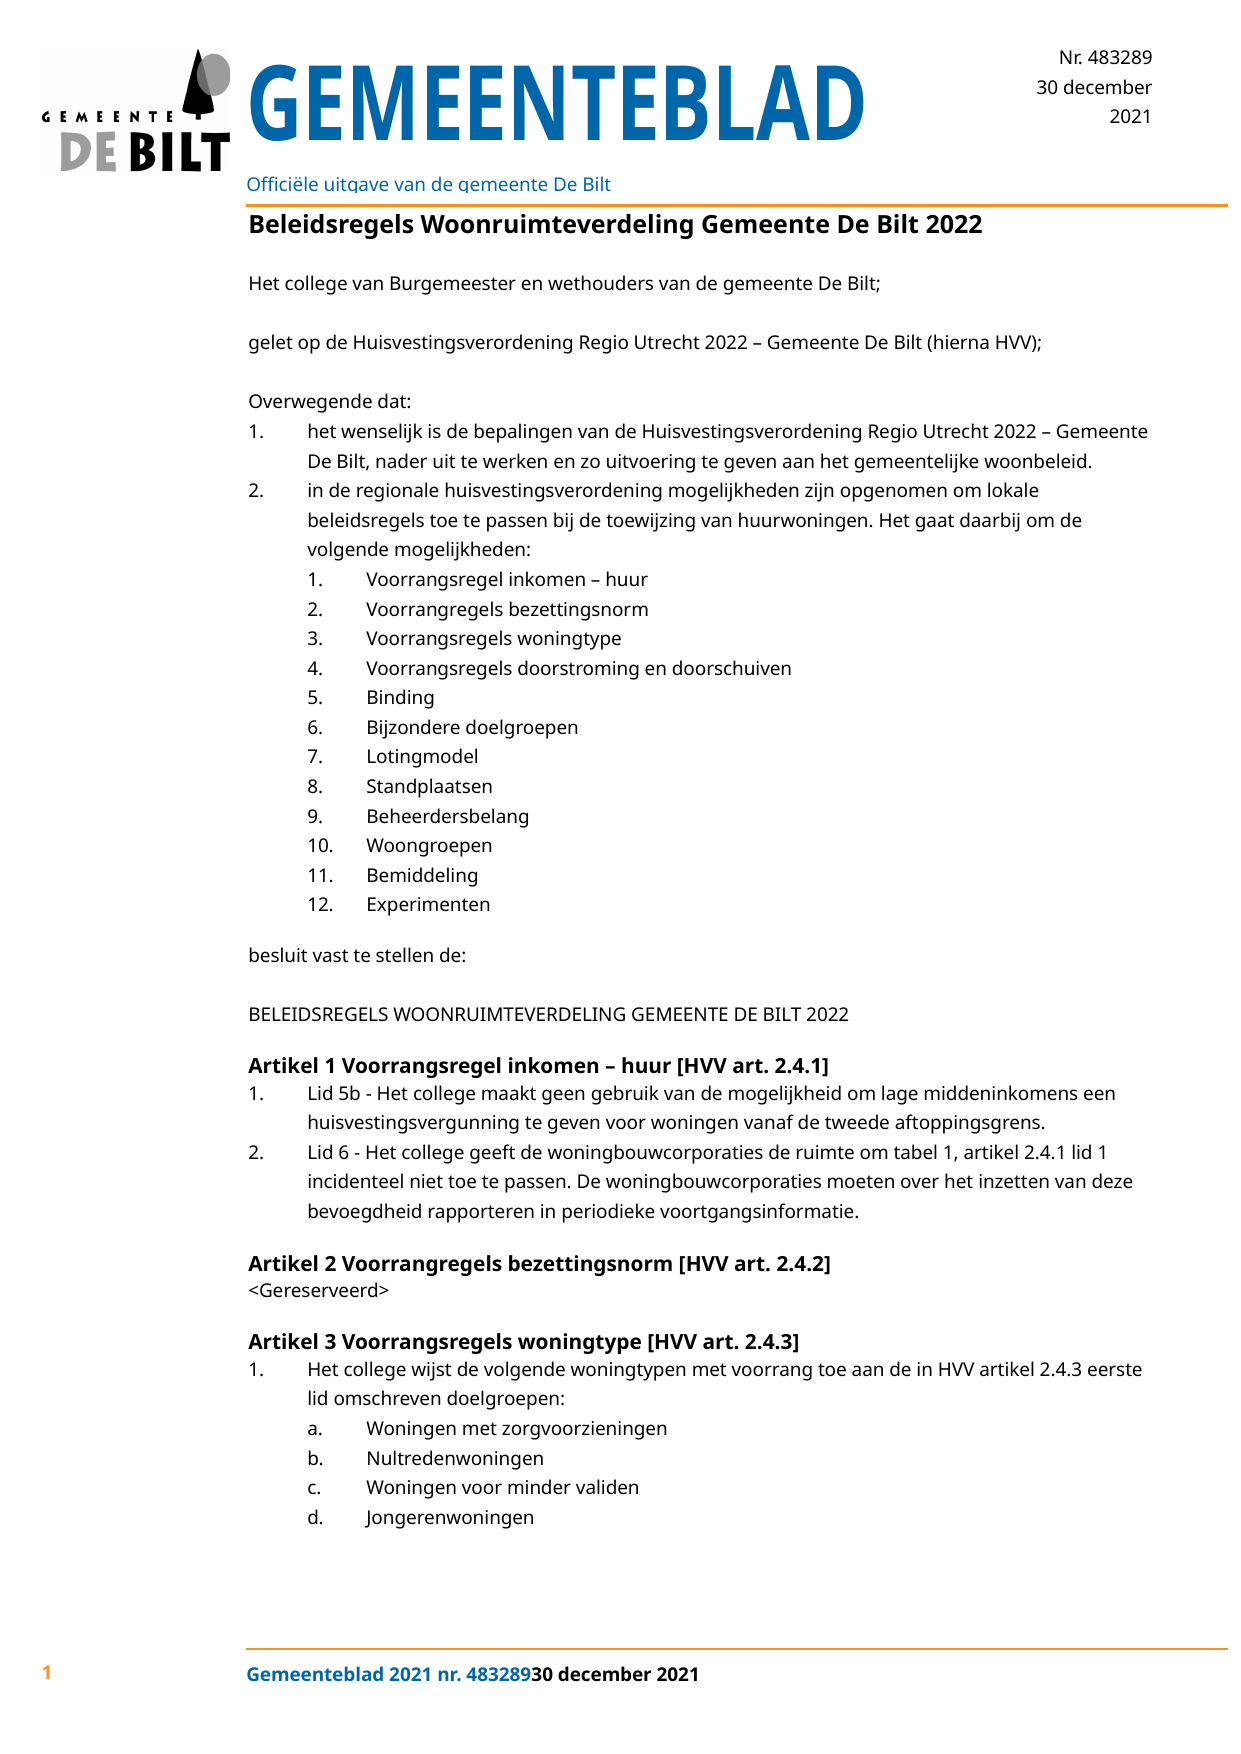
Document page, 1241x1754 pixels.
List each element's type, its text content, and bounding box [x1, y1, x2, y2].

text Beleidsregels Woonruimteverdeling Gemeente De Bilt 2022 [248, 207, 1152, 241]
text Artikel 1 Voorrangsregel inkomen – huur [HVV art. 2.4.1] [248, 1051, 1152, 1080]
text Artikel 2 Voorrangregels bezettingsnorm [HVV art. 2.4.2] [248, 1249, 1152, 1277]
list Voorrangsregel inkomen – huur [307, 566, 1152, 592]
list Experimenten [307, 892, 1152, 917]
list Lid 6 - Het college geeft de woningbouwcorporaties de ruimte om tabel 1, artikel 2.4.1 lid 1 incidenteel niet toe te passen. De woningbouwcorporaties moeten over het inzetten van deze bevoegdheid rapporteren in periodieke voortgangsinformatie. [248, 1139, 1152, 1224]
list Voorrangsregels woningtype [307, 625, 1152, 651]
text BELEIDSREGELS WOONRUIMTEVERDELING GEMEENTE DE BILT 2022 [248, 1001, 1152, 1027]
list Lotingmodel [307, 744, 1152, 769]
text Het college van Burgemeester en wethouders van de gemeente De Bilt; [248, 270, 1152, 296]
list Woongroepen [307, 832, 1152, 858]
list Het college wijst de volgende woningtypen met voorrang toe aan de in HVV artikel 2.4.3 eerste lid omschreven doelgroepen: [248, 1356, 1152, 1411]
list Voorrangregels bezettingsnorm [307, 596, 1152, 621]
list het wenselijk is de bepalingen van de Huisvestingsverordening Regio Utrecht 2022 – Gemeente De Bilt, nader uit te werken en zo uitvoering te geven aan het gemeentelijke woonbeleid. [248, 418, 1152, 473]
picture [41, 47, 231, 172]
list Standplaatsen [307, 773, 1152, 799]
list Woningen voor minder validen [307, 1474, 1152, 1500]
list Bijzondere doelgroepen [307, 714, 1152, 740]
list in de regionale huisvestingsverordening mogelijkheden zijn opgenomen om lokale beleidsregels toe te passen bij de toewijzing van huurwoningen. Het gaat daarbij om de volgende mogelijkheden: [248, 477, 1152, 562]
list Binding [307, 684, 1152, 710]
text Artikel 3 Voorrangsregels woningtype [HVV art. 2.4.3] [248, 1327, 1152, 1356]
list Lid 5b - Het college maakt geen gebruik van de mogelijkheid om lage middeninkomens een huisvestingsvergunning te geven voor woningen vanaf de tweede aftoppingsgrens. [248, 1080, 1152, 1135]
list Voorrangsregels doorstroming en doorschuiven [307, 655, 1152, 681]
text besluit vast te stellen de: [248, 942, 1152, 968]
text <Gereserveerd> [248, 1277, 1152, 1303]
list Beheerdersbelang [307, 803, 1152, 828]
text gelet op de Huisvestingsverordening Regio Utrecht 2022 – Gemeente De Bilt (hierna HVV); [248, 329, 1152, 355]
list Nultredenwoningen [307, 1445, 1152, 1470]
list Bemiddeling [307, 862, 1152, 888]
list Woningen met zorgvoorzieningen [307, 1415, 1152, 1441]
text Overwegende dat: [248, 389, 1152, 414]
list Jongerenwoningen [307, 1504, 1152, 1529]
